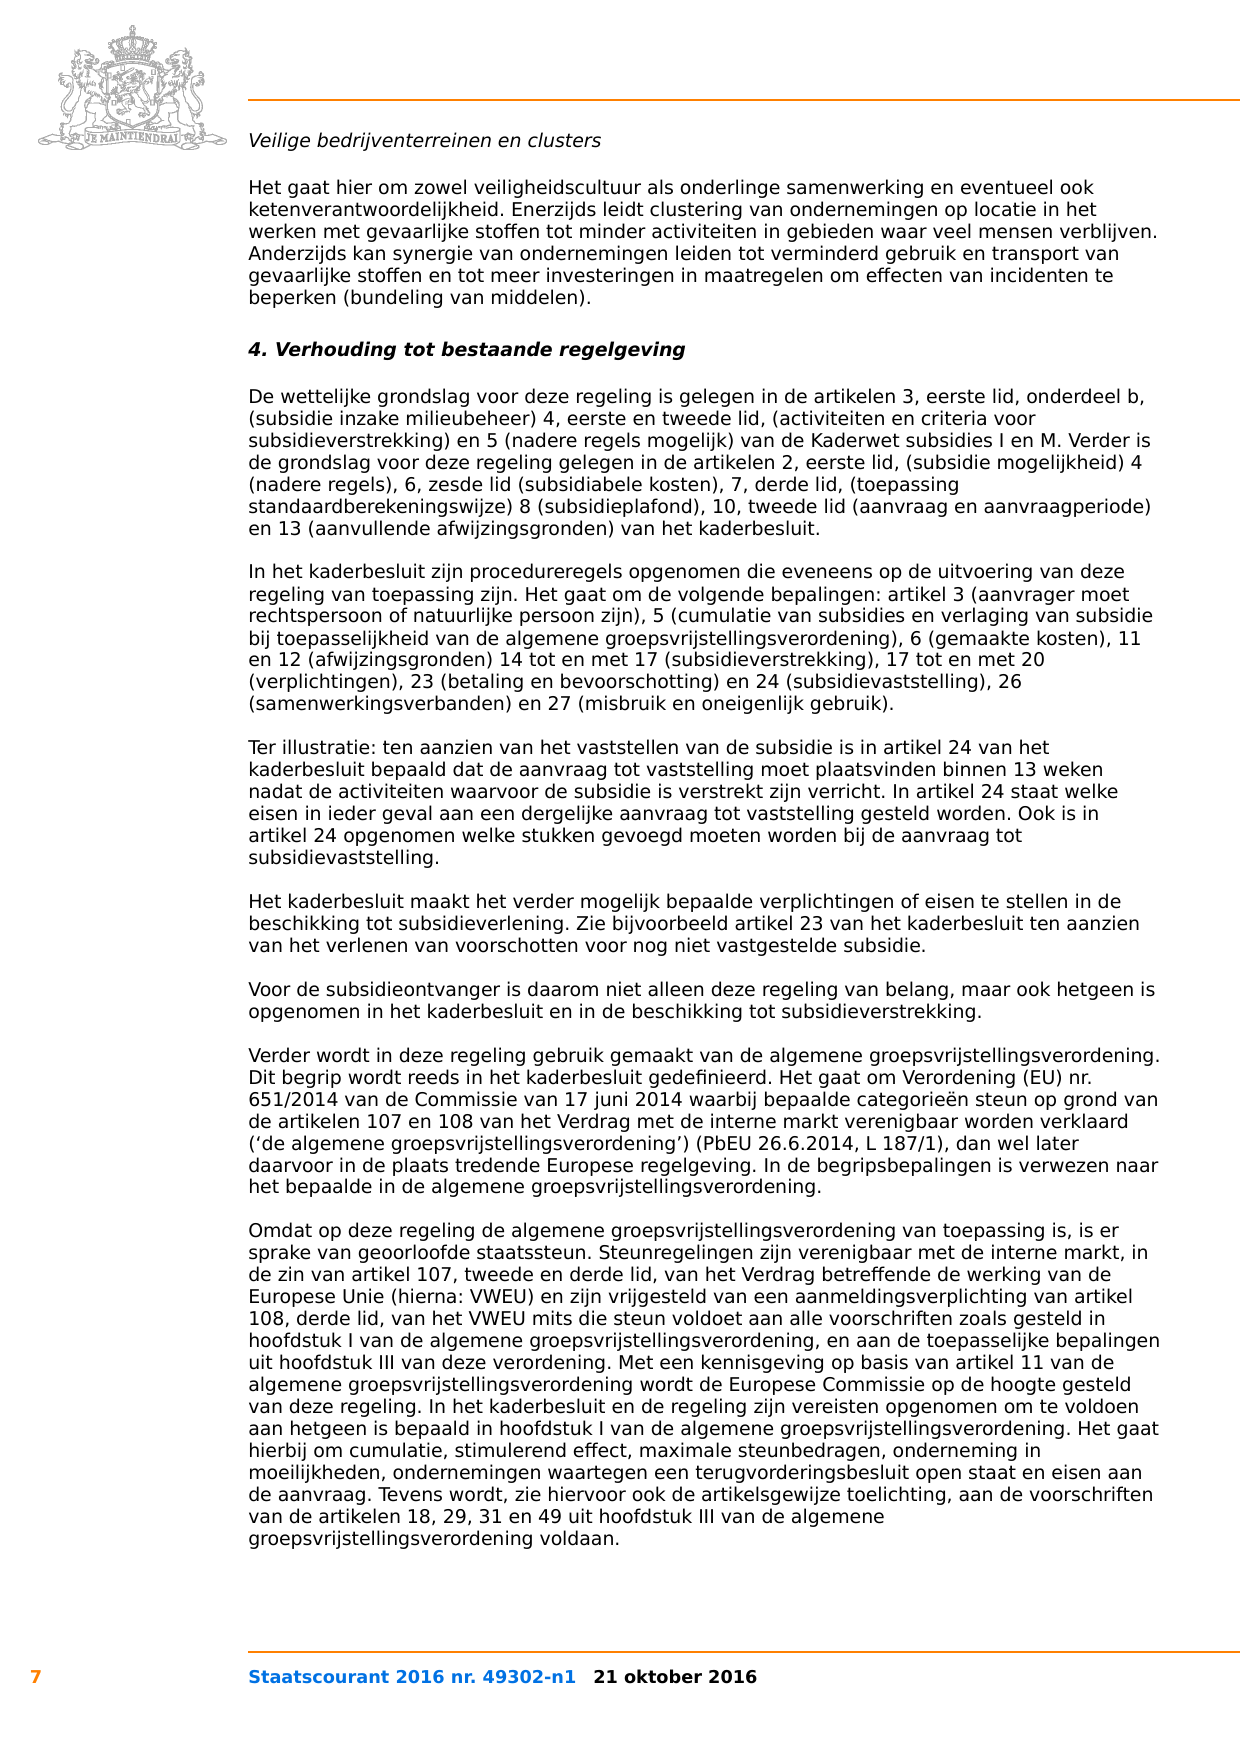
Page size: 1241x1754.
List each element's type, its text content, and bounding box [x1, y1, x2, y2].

picture [38, 25, 227, 150]
text Ter illustratie: ten aanzien van het vaststellen van de subsidie is in artikel 24 van het kaderbesluit bepaald dat de aanvraag tot vaststelling moet plaatsvinden binnen 13 weken nadat de activiteiten waarvoor de subsidie is verstrekt zijn verricht. In artikel 24 staat welke eisen in ieder geval aan een dergelijke aanvraag tot vaststelling gesteld worden. Ook is in artikel 24 opgenomen welke stukken gevoegd moeten worden bij de aanvraag tot subsidievaststelling. [248, 737, 1163, 869]
subtitle 4. Verhouding tot bestaande regelgeving [248, 339, 1163, 361]
text De wettelijke grondslag voor deze regeling is gelegen in de artikelen 3, eerste lid, onderdeel b, (subsidie inzake milieubeheer) 4, eerste en tweede lid, (activiteiten en criteria voor subsidieverstrekking) en 5 (nadere regels mogelijk) van de Kaderwet subsidies I en M. Verder is de grondslag voor deze regeling gelegen in de artikelen 2, eerste lid, (subsidie mogelijkheid) 4 (nadere regels), 6, zesde lid (subsidiabele kosten), 7, derde lid, (toepassing standaardberekeningswijze) 8 (subsidieplafond), 10, tweede lid (aanvraag en aanvraagperiode) en 13 (aanvullende afwijzingsgronden) van het kaderbesluit. [248, 386, 1163, 539]
text Verder wordt in deze regeling gebruik gemaakt van de algemene groepsvrijstellingsverordening. Dit begrip wordt reeds in het kaderbesluit gedefinieerd. Het gaat om Verordening (EU) nr. 651/2014 van de Commissie van 17 juni 2014 waarbij bepaalde categorieën steun op grond van de artikelen 107 en 108 van het Verdrag met de interne markt verenigbaar worden verklaard (‘de algemene groepsvrijstellingsverordening’) (PbEU 26.6.2014, L 187/1), dan wel later daarvoor in de plaats tredende Europese regelgeving. In de begripsbepalingen is verwezen naar het bepaalde in de algemene groepsvrijstellingsverordening. [248, 1044, 1163, 1198]
text Voor de subsidieontvanger is daarom niet alleen deze regeling van belang, maar ook hetgeen is opgenomen in het kaderbesluit en in de beschikking tot subsidieverstrekking. [248, 979, 1163, 1023]
subtitle Veilige bedrijventerreinen en clusters [248, 130, 1163, 152]
text Het gaat hier om zowel veiligheidscultuur als onderlinge samenwerking en eventueel ook ketenverantwoordelijkheid. Enerzijds leidt clustering van ondernemingen op locatie in het werken met gevaarlijke stoffen tot minder activiteiten in gebieden waar veel mensen verblijven. Anderzijds kan synergie van ondernemingen leiden tot verminderd gebruik en transport van gevaarlijke stoffen en tot meer investeringen in maatregelen om effecten van incidenten te beperken (bundeling van middelen). [248, 177, 1163, 309]
text Omdat op deze regeling de algemene groepsvrijstellingsverordening van toepassing is, is er sprake van geoorloofde staatssteun. Steunregelingen zijn verenigbaar met de interne markt, in de zin van artikel 107, tweede en derde lid, van het Verdrag betreffende de werking van de Europese Unie (hierna: VWEU) en zijn vrijgesteld van een aanmeldingsverplichting van artikel 108, derde lid, van het VWEU mits die steun voldoet aan alle voorschriften zoals gesteld in hoofdstuk I van de algemene groepsvrijstellingsverordening, en aan de toepasselijke bepalingen uit hoofdstuk III van deze verordening. Met een kennisgeving op basis van artikel 11 van de algemene groepsvrijstellingsverordening wordt de Europese Commissie op de hoogte gesteld van deze regeling. In het kaderbesluit en de regeling zijn vereisten opgenomen om te voldoen aan hetgeen is bepaald in hoofdstuk I van de algemene groepsvrijstellingsverordening. Het gaat hierbij om cumulatie, stimulerend effect, maximale steunbedragen, onderneming in moeilijkheden, ondernemingen waartegen een terugvorderingsbesluit open staat en eisen aan de aanvraag. Tevens wordt, zie hiervoor ook de artikelsgewijze toelichting, aan de voorschriften van de artikelen 18, 29, 31 en 49 uit hoofdstuk III van de algemene groepsvrijstellingsverordening voldaan. [248, 1220, 1163, 1550]
text Het kaderbesluit maakt het verder mogelijk bepaalde verplichtingen of eisen te stellen in de beschikking tot subsidieverlening. Zie bijvoorbeeld artikel 23 van het kaderbesluit ten aanzien van het verlenen van voorschotten voor nog niet vastgestelde subsidie. [248, 891, 1163, 957]
text In het kaderbesluit zijn procedureregels opgenomen die eveneens op de uitvoering van deze regeling van toepassing zijn. Het gaat om de volgende bepalingen: artikel 3 (aanvrager moet rechtspersoon of natuurlijke persoon zijn), 5 (cumulatie van subsidies en verlaging van subsidie bij toepasselijkheid van de algemene groepsvrijstellingsverordening), 6 (gemaakte kosten), 11 en 12 (afwijzingsgronden) 14 tot en met 17 (subsidieverstrekking), 17 tot en met 20 (verplichtingen), 23 (betaling en bevoorschotting) en 24 (subsidievaststelling), 26 (samenwerkingsverbanden) en 27 (misbruik en oneigenlijk gebruik). [248, 561, 1163, 715]
